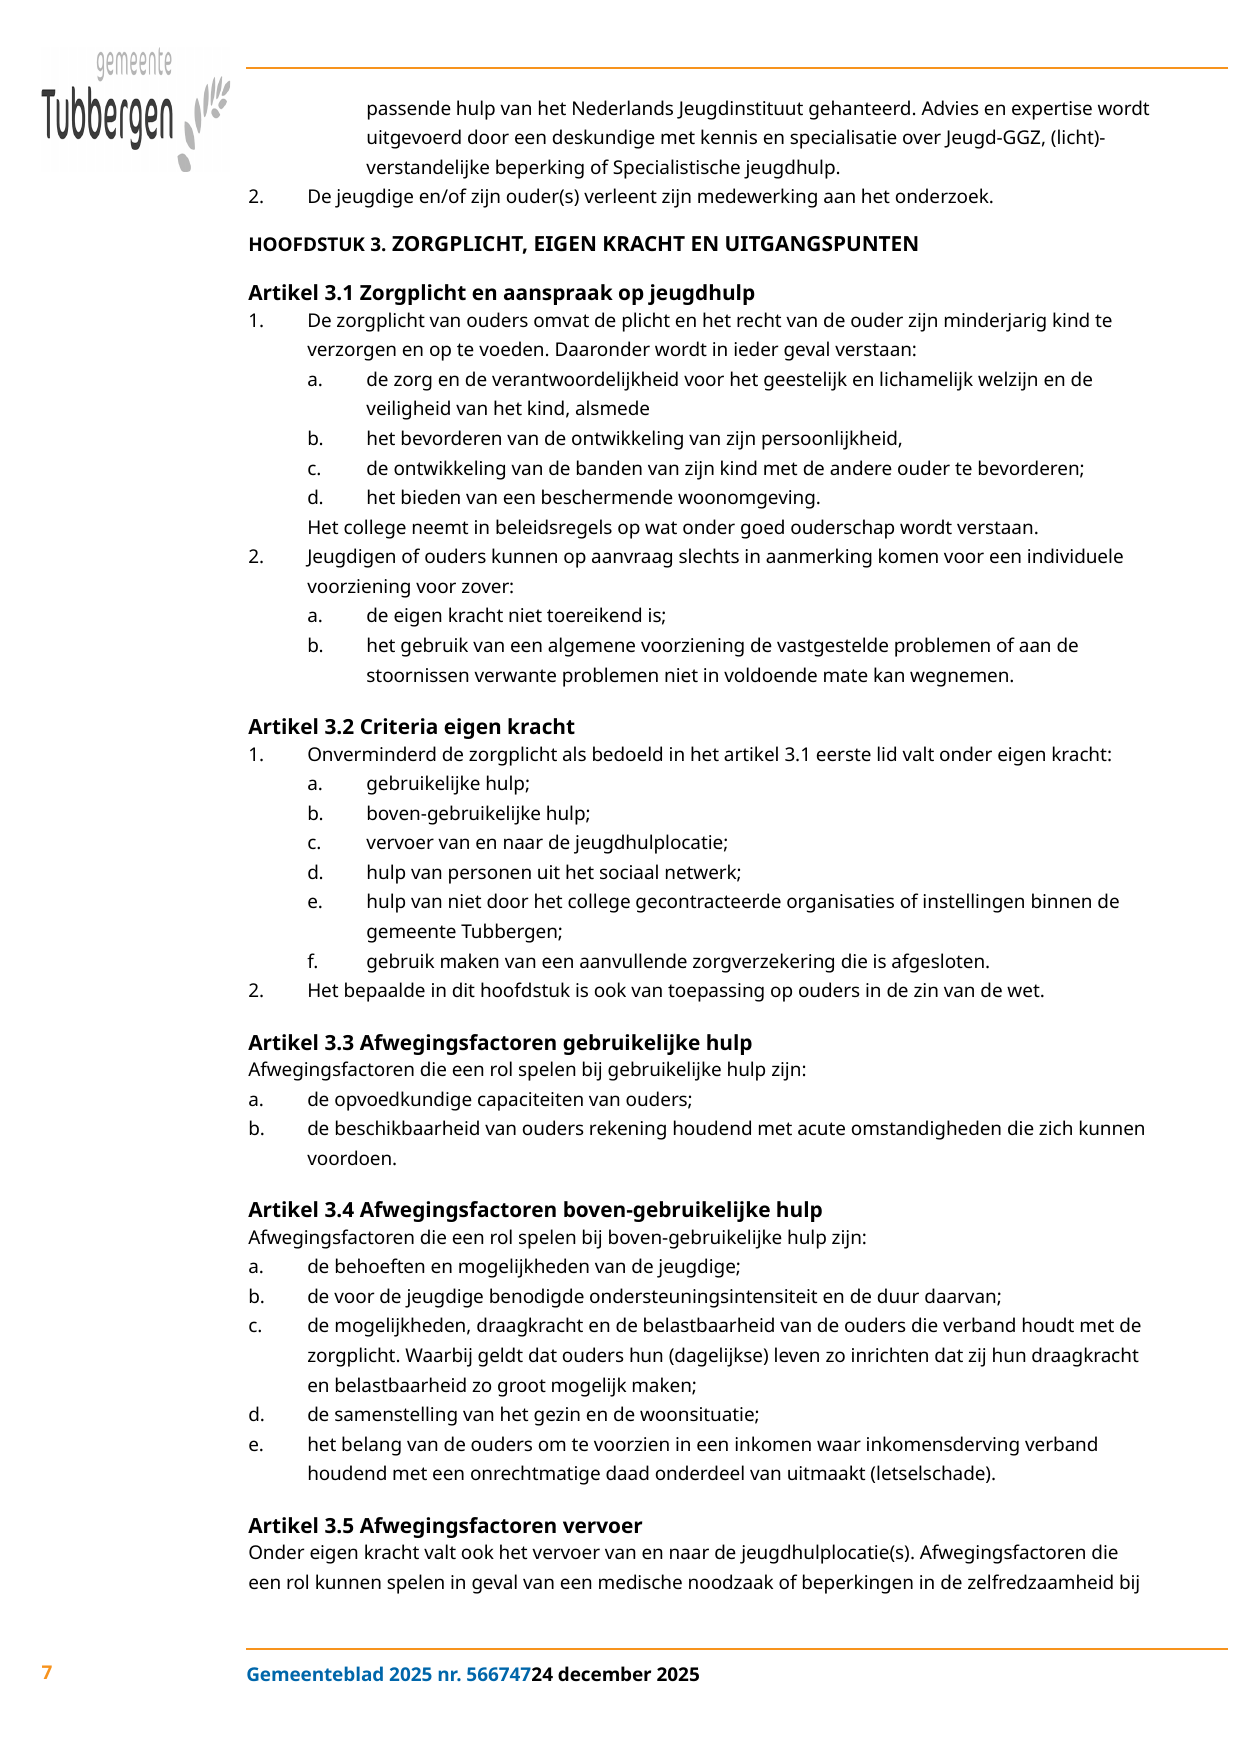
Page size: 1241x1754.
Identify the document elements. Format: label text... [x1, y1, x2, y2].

list de mogelijkheden, draagkracht en de belastbaarheid van de ouders die verband houdt met de zorgplicht. Waarbij geldt dat ouders hun (dagelijkse) leven zo inrichten dat zij hun draagkracht en belastbaarheid zo groot mogelijk maken; [248, 1313, 1152, 1397]
list de ontwikkeling van de banden van zijn kind met de andere ouder te bevorderen; [307, 455, 1152, 481]
list het bevorderen van de ontwikkeling van zijn persoonlijkheid, [307, 425, 1152, 451]
list het gebruik van een algemene voorziening de vastgestelde problemen of aan de stoornissen verwante problemen niet in voldoende mate kan wegnemen. [307, 632, 1152, 688]
list gebruikelijke hulp; [307, 770, 1152, 796]
list Het bepaalde in dit hoofdstuk is ook van toepassing op ouders in de zin van de wet. [248, 977, 1152, 1003]
list Het college neemt in beleidsregels op wat onder goed ouderschap wordt verstaan. [248, 514, 1152, 540]
picture [41, 47, 231, 172]
text Artikel 3.2 Criteria eigen kracht [248, 712, 1152, 741]
list het belang van de ouders om te voorzien in een inkomen waar inkomensderving verband houdend met een onrechtmatige daad onderdeel van uitmaakt (letselschade). [248, 1431, 1152, 1486]
list vervoer van en naar de jeugdhulplocatie; [307, 829, 1152, 855]
text Afwegingsfactoren die een rol spelen bij gebruikelijke hulp zijn: [248, 1056, 1152, 1082]
list het bieden van een beschermende woonomgeving. [307, 484, 1152, 510]
text Afwegingsfactoren die een rol spelen bij boven-gebruikelijke hulp zijn: [248, 1224, 1152, 1249]
list de behoeften en mogelijkheden van de jeugdige; [248, 1253, 1152, 1279]
text Artikel 3.4 Afwegingsfactoren boven-gebruikelijke hulp [248, 1195, 1152, 1224]
list de zorg en de verantwoordelijkheid voor het geestelijk en lichamelijk welzijn en de veiligheid van het kind, alsmede [307, 366, 1152, 421]
list De jeugdige en/of zijn ouder(s) verleent zijn medewerking aan het onderzoek. [248, 183, 1152, 209]
list Jeugdigen of ouders kunnen op aanvraag slechts in aanmerking komen voor een individuele voorziening voor zover: [248, 543, 1152, 599]
list De zorgplicht van ouders omvat de plicht en het recht van de ouder zijn minderjarig kind te verzorgen en op te voeden. Daaronder wordt in ieder geval verstaan: [248, 307, 1152, 362]
list hulp van personen uit het sociaal netwerk; [307, 859, 1152, 885]
text HOOFDSTUK 3. ZORGPLICHT, EIGEN KRACHT EN UITGANGSPUNTEN [248, 229, 1152, 258]
text Onder eigen kracht valt ook het vervoer van en naar de jeugdhulplocatie(s). Afwegingsfactoren die een rol kunnen spelen in geval van een medische noodzaak of beperkingen in de zelfredzaamheid bij [248, 1539, 1152, 1595]
list hulp van niet door het college gecontracteerde organisaties of instellingen binnen de gemeente Tubbergen; [307, 889, 1152, 944]
list de samenstelling van het gezin en de woonsituatie; [248, 1401, 1152, 1427]
list boven-gebruikelijke hulp; [307, 800, 1152, 826]
list passende hulp van het Nederlands Jeugdinstituut gehanteerd. Advies en expertise wordt uitgevoerd door een deskundige met kennis en specialisatie over Jeugd-GGZ, (licht)-verstandelijke beperking of Specialistische jeugdhulp. [307, 95, 1152, 180]
list gebruik maken van een aanvullende zorgverzekering die is afgesloten. [307, 948, 1152, 973]
text Artikel 3.1 Zorgplicht en aanspraak op jeugdhulp [248, 278, 1152, 307]
text Artikel 3.3 Afwegingsfactoren gebruikelijke hulp [248, 1028, 1152, 1056]
list de beschikbaarheid van ouders rekening houdend met acute omstandigheden die zich kunnen voordoen. [248, 1115, 1152, 1171]
list de opvoedkundige capaciteiten van ouders; [248, 1086, 1152, 1112]
list de voor de jeugdige benodigde ondersteuningsintensiteit en de duur daarvan; [248, 1283, 1152, 1309]
text Artikel 3.5 Afwegingsfactoren vervoer [248, 1511, 1152, 1539]
list Onverminderd de zorgplicht als bedoeld in het artikel 3.1 eerste lid valt onder eigen kracht: [248, 741, 1152, 766]
list de eigen kracht niet toereikend is; [307, 603, 1152, 628]
